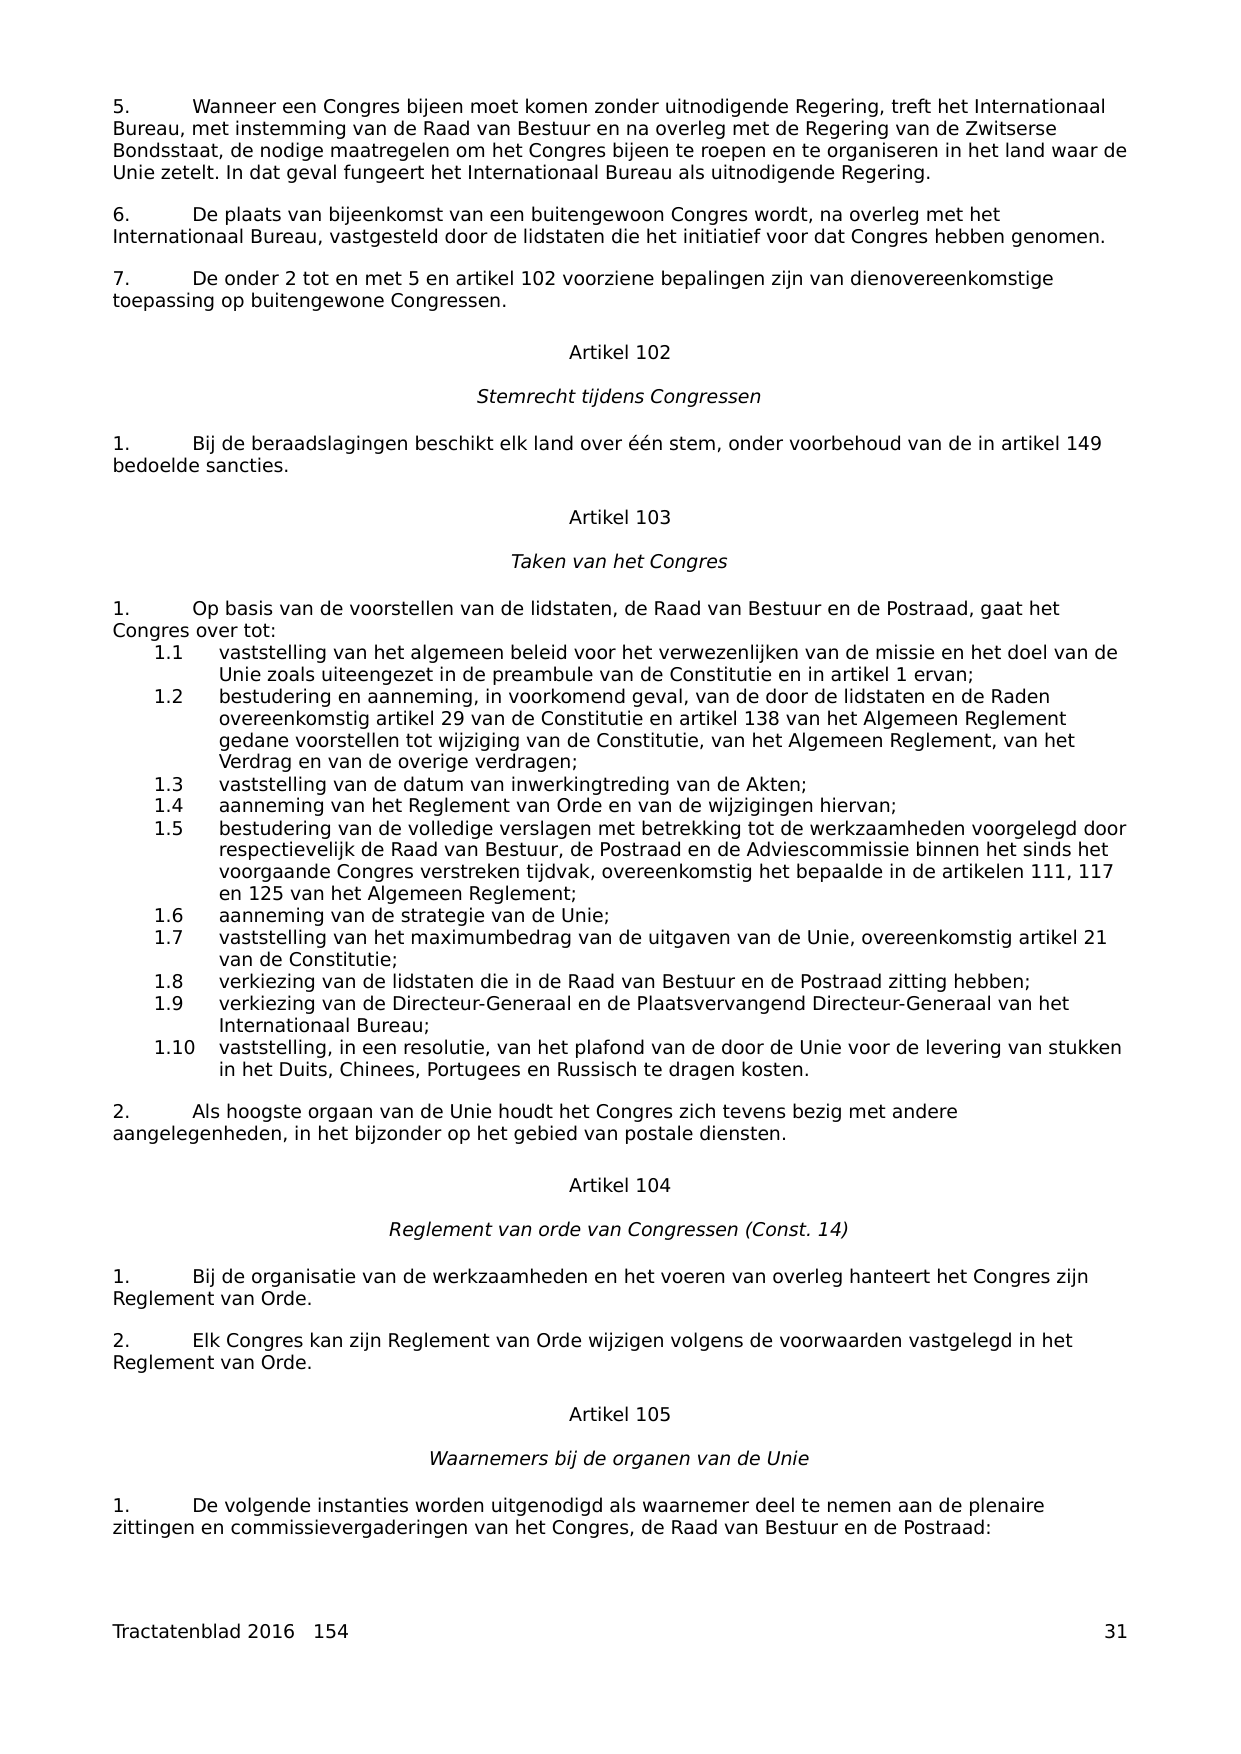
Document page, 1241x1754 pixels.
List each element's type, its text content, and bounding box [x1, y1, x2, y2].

text 1.9 verkiezing van de Directeur-Generaal en de Plaatsvervangend Directeur-Generaal van het Internationaal Bureau; [153, 993, 1128, 1037]
text 1.5 bestudering van de volledige verslagen met betrekking tot de werkzaamheden voorgelegd door respectievelijk de Raad van Bestuur, de Postraad en de Adviescommissie binnen het sinds het voorgaande Congres verstreken tijdvak, overeenkomstig het bepaalde in de artikelen 111, 117 en 125 van het Algemeen Reglement; [153, 817, 1128, 905]
text 5. Wanneer een Congres bijeen moet komen zonder uitnodigende Regering, treft het Internationaal Bureau, met instemming van de Raad van Bestuur en na overleg met de Regering van de Zwitserse Bondsstaat, de nodige maatregelen om het Congres bijeen te roepen en te organiseren in het land waar de Unie zetelt. In dat geval fungeert het Internationaal Bureau als uitnodigende Regering. [112, 96, 1128, 184]
text 1. Op basis van de voorstellen van de lidstaten, de Raad van Bestuur en de Postraad, gaat het Congres over tot: [112, 598, 1128, 642]
text 1.2 bestudering en aanneming, in voorkomend geval, van de door de lidstaten en de Raden overeenkomstig artikel 29 van de Constitutie en artikel 138 van het Algemeen Reglement gedane voorstellen tot wijziging van de Constitutie, van het Algemeen Reglement, van het Verdrag en van de overige verdragen; [153, 686, 1128, 773]
text 7. De onder 2 tot en met 5 en artikel 102 voorziene bepalingen zijn van dienovereenkomstige toepassing op buitengewone Congressen. [112, 268, 1128, 312]
subtitle Artikel 105 Waarnemers bij de organen van de Unie [112, 1404, 1128, 1470]
subtitle Artikel 102 Stemrecht tijdens Congressen [112, 342, 1128, 408]
text 1. Bij de organisatie van de werkzaamheden en het voeren van overleg hanteert het Congres zijn Reglement van Orde. [112, 1266, 1128, 1310]
text 1.7 vaststelling van het maximumbedrag van de uitgaven van de Unie, overeenkomstig artikel 21 van de Constitutie; [153, 927, 1128, 971]
text 1.6 aanneming van de strategie van de Unie; [153, 905, 1128, 927]
text 1.10 vaststelling, in een resolutie, van het plafond van de door de Unie voor de levering van stukken in het Duits, Chinees, Portugees en Russisch te dragen kosten. [153, 1037, 1128, 1081]
subtitle Artikel 104 Reglement van orde van Congressen (Const. 14) [112, 1175, 1128, 1241]
subtitle Artikel 103 Taken van het Congres [112, 507, 1128, 573]
text 1. De volgende instanties worden uitgenodigd als waarnemer deel te nemen aan de plenaire zittingen en commissievergaderingen van het Congres, de Raad van Bestuur en de Postraad: [112, 1495, 1128, 1539]
text 2. Elk Congres kan zijn Reglement van Orde wijzigen volgens de voorwaarden vastgelegd in het Reglement van Orde. [112, 1330, 1128, 1374]
text 1.1 vaststelling van het algemeen beleid voor het verwezenlijken van de missie en het doel van de Unie zoals uiteengezet in de preambule van de Constitutie en in artikel 1 ervan; [153, 642, 1128, 686]
text 1.8 verkiezing van de lidstaten die in de Raad van Bestuur en de Postraad zitting hebben; [153, 971, 1128, 993]
text 2. Als hoogste orgaan van de Unie houdt het Congres zich tevens bezig met andere aangelegenheden, in het bijzonder op het gebied van postale diensten. [112, 1101, 1128, 1145]
text 1.3 vaststelling van de datum van inwerkingtreding van de Akten; [153, 773, 1128, 795]
text 6. De plaats van bijeenkomst van een buitengewoon Congres wordt, na overleg met het Internationaal Bureau, vastgesteld door de lidstaten die het initiatief voor dat Congres hebben genomen. [112, 204, 1128, 248]
text 1. Bij de beraadslagingen beschikt elk land over één stem, onder voorbehoud van de in artikel 149 bedoelde sancties. [112, 433, 1128, 477]
text 1.4 aanneming van het Reglement van Orde en van de wijzigingen hiervan; [153, 795, 1128, 817]
